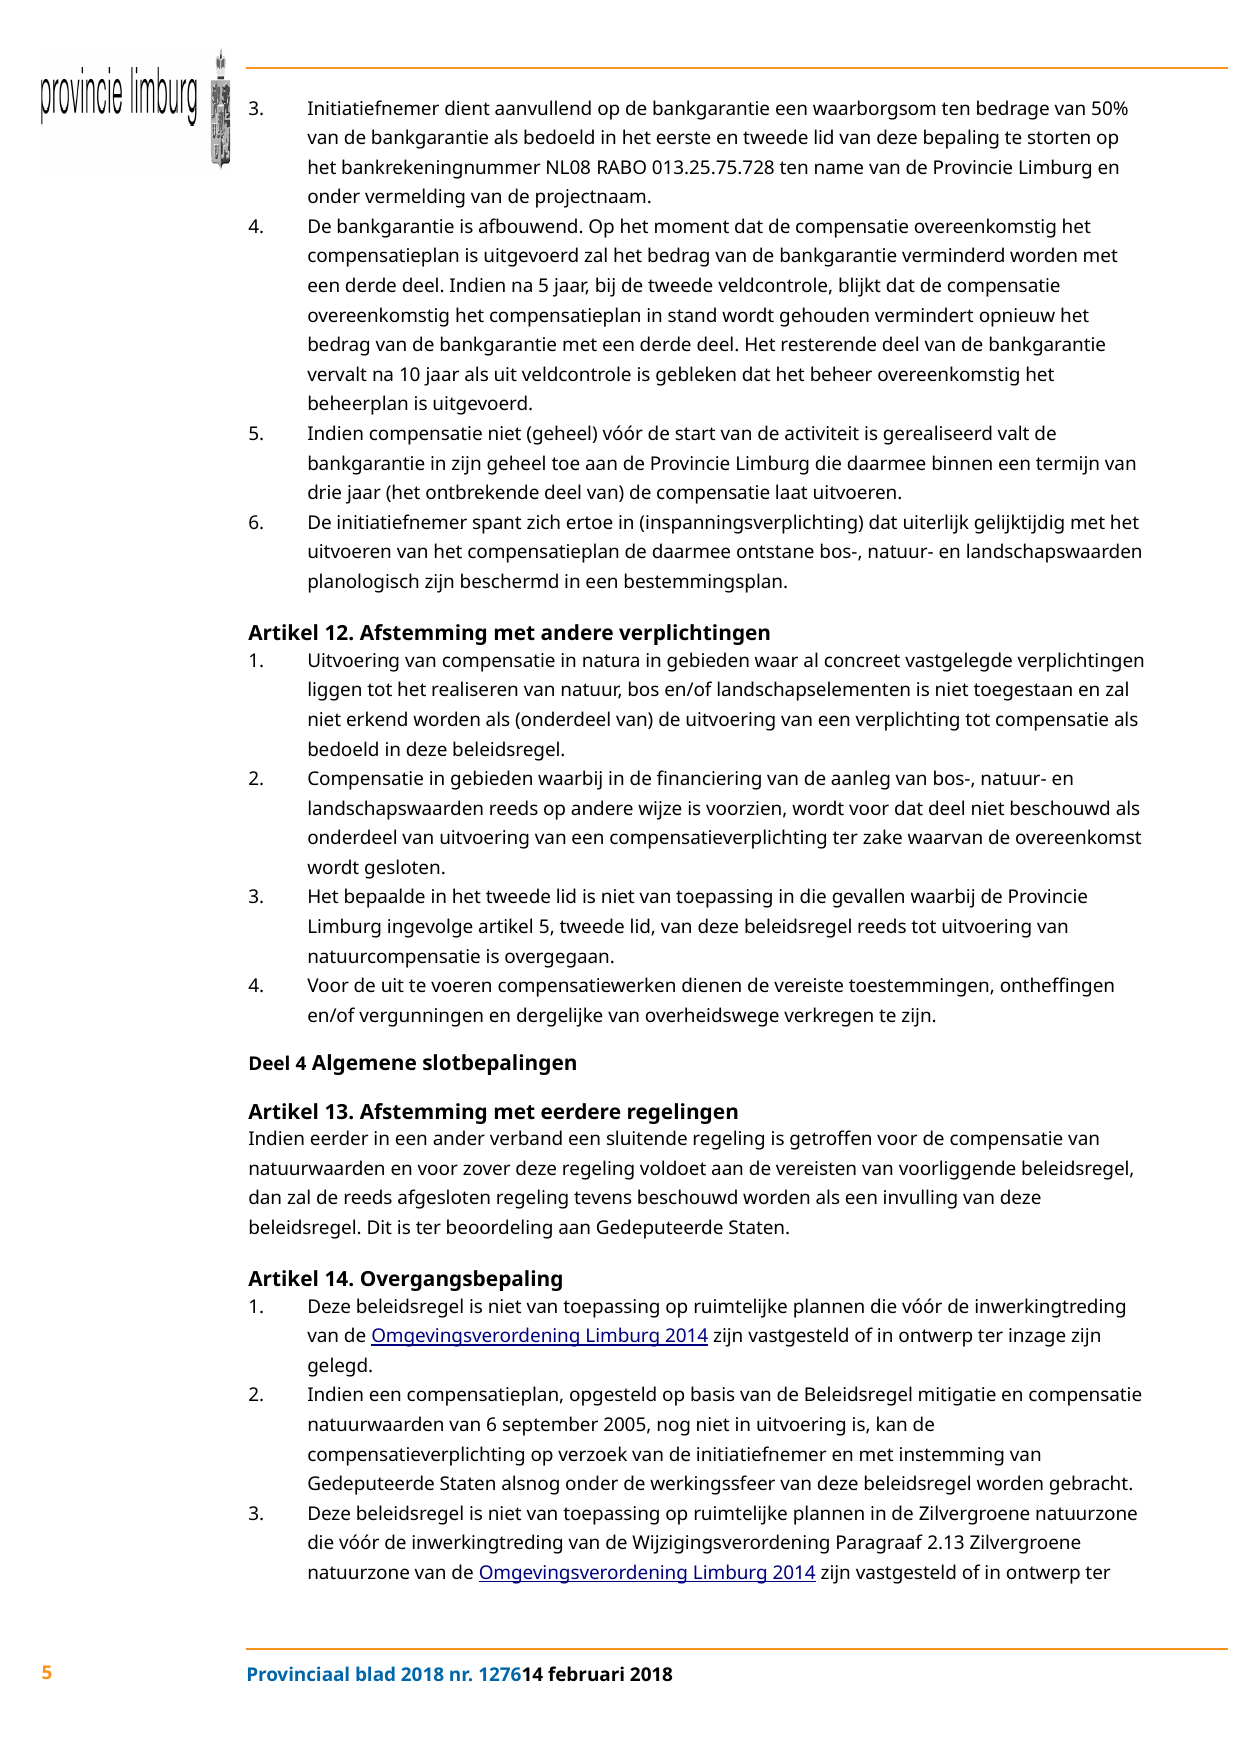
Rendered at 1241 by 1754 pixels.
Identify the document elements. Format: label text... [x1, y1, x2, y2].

list Deze beleidsregel is niet van toepassing op ruimtelijke plannen die vóór de inwerkingtreding van de Omgevingsverordening Limburg 2014 zijn vastgesteld of in ontwerp ter inzage zijn gelegd. [248, 1293, 1152, 1378]
text Artikel 12. Afstemming met andere verplichtingen [248, 618, 1152, 647]
list Compensatie in gebieden waarbij in de financiering van de aanleg van bos-, natuur- en landschapswaarden reeds op andere wijze is voorzien, wordt voor dat deel niet beschouwd als onderdeel van uitvoering van een compensatieverplichting ter zake waarvan de overeenkomst wordt gesloten. [248, 765, 1152, 880]
list Deze beleidsregel is niet van toepassing op ruimtelijke plannen in de Zilvergroene natuurzone die vóór de inwerkingtreding van de Wijzigingsverordening Paragraaf 2.13 Zilvergroene natuurzone van de Omgevingsverordening Limburg 2014 zijn vastgesteld of in ontwerp ter [248, 1500, 1152, 1585]
list Indien een compensatieplan, opgesteld op basis van de Beleidsregel mitigatie en compensatie natuurwaarden van 6 september 2005, nog niet in uitvoering is, kan de compensatieverplichting op verzoek van de initiatiefnemer en met instemming van Gedeputeerde Staten alsnog onder de werkingssfeer van deze beleidsregel worden gebracht. [248, 1382, 1152, 1496]
text Artikel 13. Afstemming met eerdere regelingen [248, 1097, 1152, 1125]
list Voor de uit te voeren compensatiewerken dienen de vereiste toestemmingen, ontheffingen en/of vergunningen en dergelijke van overheidswege verkregen te zijn. [248, 972, 1152, 1028]
list Indien compensatie niet (geheel) vóór de start van de activiteit is gerealiseerd valt de bankgarantie in zijn geheel toe aan de Provincie Limburg die daarmee binnen een termijn van drie jaar (het ontbrekende deel van) de compensatie laat uitvoeren. [248, 420, 1152, 505]
text Artikel 14. Overgangsbepaling [248, 1264, 1152, 1293]
text Deel 4 Algemene slotbepalingen [248, 1048, 1152, 1076]
list Initiatiefnemer dient aanvullend op de bankgarantie een waarborgsom ten bedrage van 50% van de bankgarantie als bedoeld in het eerste en tweede lid van deze bepaling te storten op het bankrekeningnummer NL08 RABO 013.25.75.728 ten name van de Provincie Limburg en onder vermelding van de projectnaam. [248, 95, 1152, 209]
list De bankgarantie is afbouwend. Op het moment dat de compensatie overeenkomstig het compensatieplan is uitgevoerd zal het bedrag van de bankgarantie verminderd worden met een derde deel. Indien na 5 jaar, bij de tweede veldcontrole, blijkt dat de compensatie overeenkomstig het compensatieplan in stand wordt gehouden vermindert opnieuw het bedrag van de bankgarantie met een derde deel. Het resterende deel van de bankgarantie vervalt na 10 jaar als uit veldcontrole is gebleken dat het beheer overeenkomstig het beheerplan is uitgevoerd. [248, 213, 1152, 416]
list Het bepaalde in het tweede lid is niet van toepassing in die gevallen waarbij de Provincie Limburg ingevolge artikel 5, tweede lid, van deze beleidsregel reeds tot uitvoering van natuurcompensatie is overgegaan. [248, 884, 1152, 968]
list De initiatiefnemer spant zich ertoe in (inspanningsverplichting) dat uiterlijk gelijktijdig met het uitvoeren van het compensatieplan de daarmee ontstane bos-, natuur- en landschapswaarden planologisch zijn beschermd in een bestemmingsplan. [248, 509, 1152, 594]
text Indien eerder in een ander verband een sluitende regeling is getroffen voor de compensatie van natuurwaarden en voor zover deze regeling voldoet aan de vereisten van voorliggende beleidsregel, dan zal de reeds afgesloten regeling tevens beschouwd worden als een invulling van deze beleidsregel. Dit is ter beoordeling aan Gedeputeerde Staten. [248, 1125, 1152, 1240]
picture [41, 47, 231, 172]
list Uitvoering van compensatie in natura in gebieden waar al concreet vastgelegde verplichtingen liggen tot het realiseren van natuur, bos en/of landschapselementen is niet toegestaan en zal niet erkend worden als (onderdeel van) de uitvoering van een verplichting tot compensatie als bedoeld in deze beleidsregel. [248, 647, 1152, 761]
